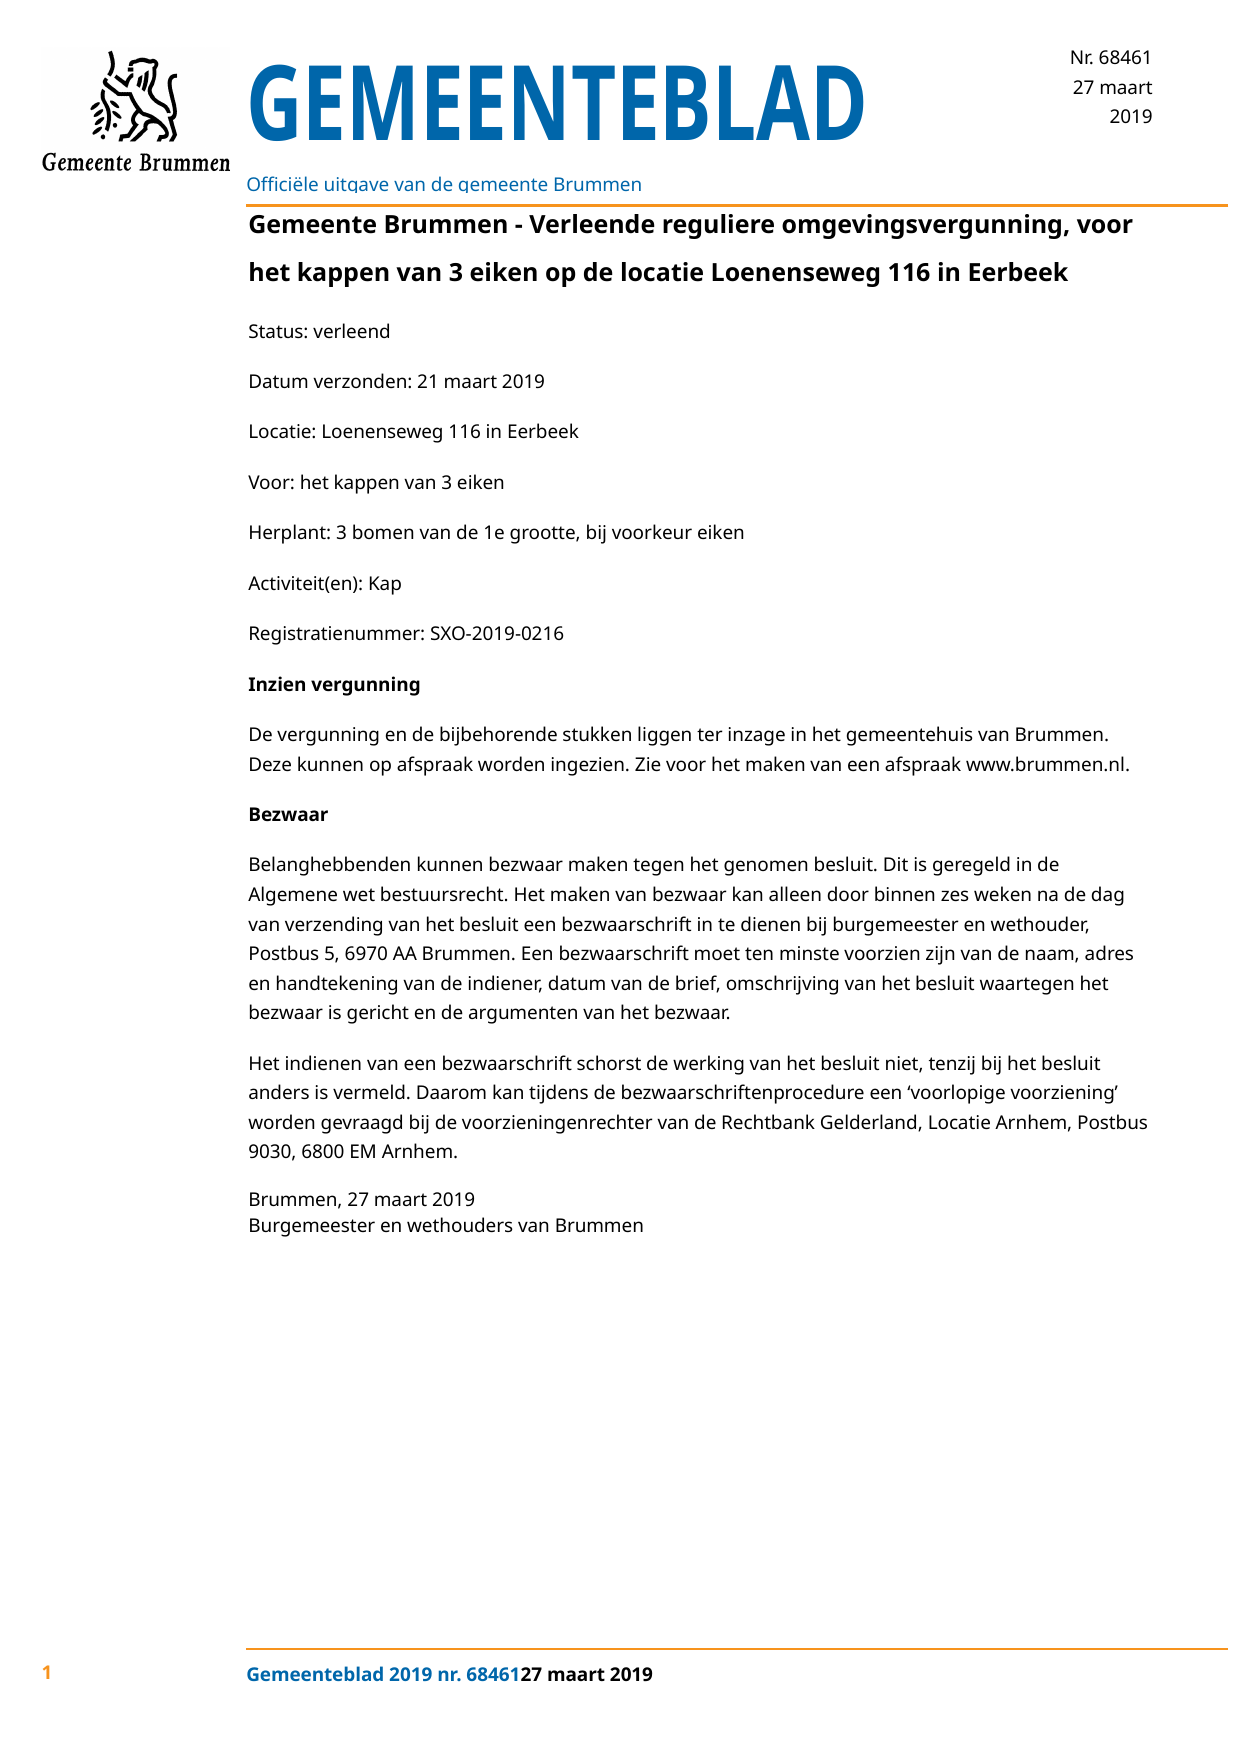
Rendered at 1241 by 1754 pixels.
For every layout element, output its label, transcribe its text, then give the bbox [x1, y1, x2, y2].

text Registratienummer: SXO-2019-0216 [248, 620, 1152, 646]
picture [41, 47, 231, 172]
text Gemeente Brummen - Verleende reguliere omgevingsvergunning, voor het kappen van 3 eiken op de locatie Loenenseweg 116 in Eerbeek [248, 207, 1152, 288]
text Bezwaar [248, 801, 1152, 827]
text Brummen, 27 maart 2019 [248, 1187, 1152, 1212]
text Activiteit(en): Kap [248, 570, 1152, 596]
text Locatie: Loenenseweg 116 in Eerbeek [248, 419, 1152, 444]
text Herplant: 3 bomen van de 1e grootte, bij voorkeur eiken [248, 519, 1152, 545]
text De vergunning en de bijbehorende stukken liggen ter inzage in het gemeentehuis van Brummen. Deze kunnen op afspraak worden ingezien. Zie voor het maken van een afspraak www.brummen.nl. [248, 721, 1152, 777]
text Datum verzonden: 21 maart 2019 [248, 368, 1152, 394]
text Status: verleend [248, 318, 1152, 344]
text Inzien vergunning [248, 671, 1152, 697]
text Het indienen van een bezwaarschrift schorst de werking van het besluit niet, tenzij bij het besluit anders is vermeld. Daarom kan tijdens de bezwaarschriftenprocedure een ‘voorlopige voorziening’ worden gevraagd bij de voorzieningenrechter van de Rechtbank Gelderland, Locatie Arnhem, Postbus 9030, 6800 EM Arnhem. [248, 1050, 1152, 1164]
text Belanghebbenden kunnen bezwaar maken tegen het genomen besluit. Dit is geregeld in de Algemene wet bestuursrecht. Het maken van bezwaar kan alleen door binnen zes weken na de dag van verzending van het besluit een bezwaarschrift in te dienen bij burgemeester en wethouder, Postbus 5, 6970 AA Brummen. Een bezwaarschrift moet ten minste voorzien zijn van de naam, adres en handtekening van de indiener, datum van de brief, omschrijving van het besluit waartegen het bezwaar is gericht en de argumenten van het bezwaar. [248, 852, 1152, 1025]
text Voor: het kappen van 3 eiken [248, 469, 1152, 495]
text Burgemeester en wethouders van Brummen [248, 1212, 1152, 1238]
